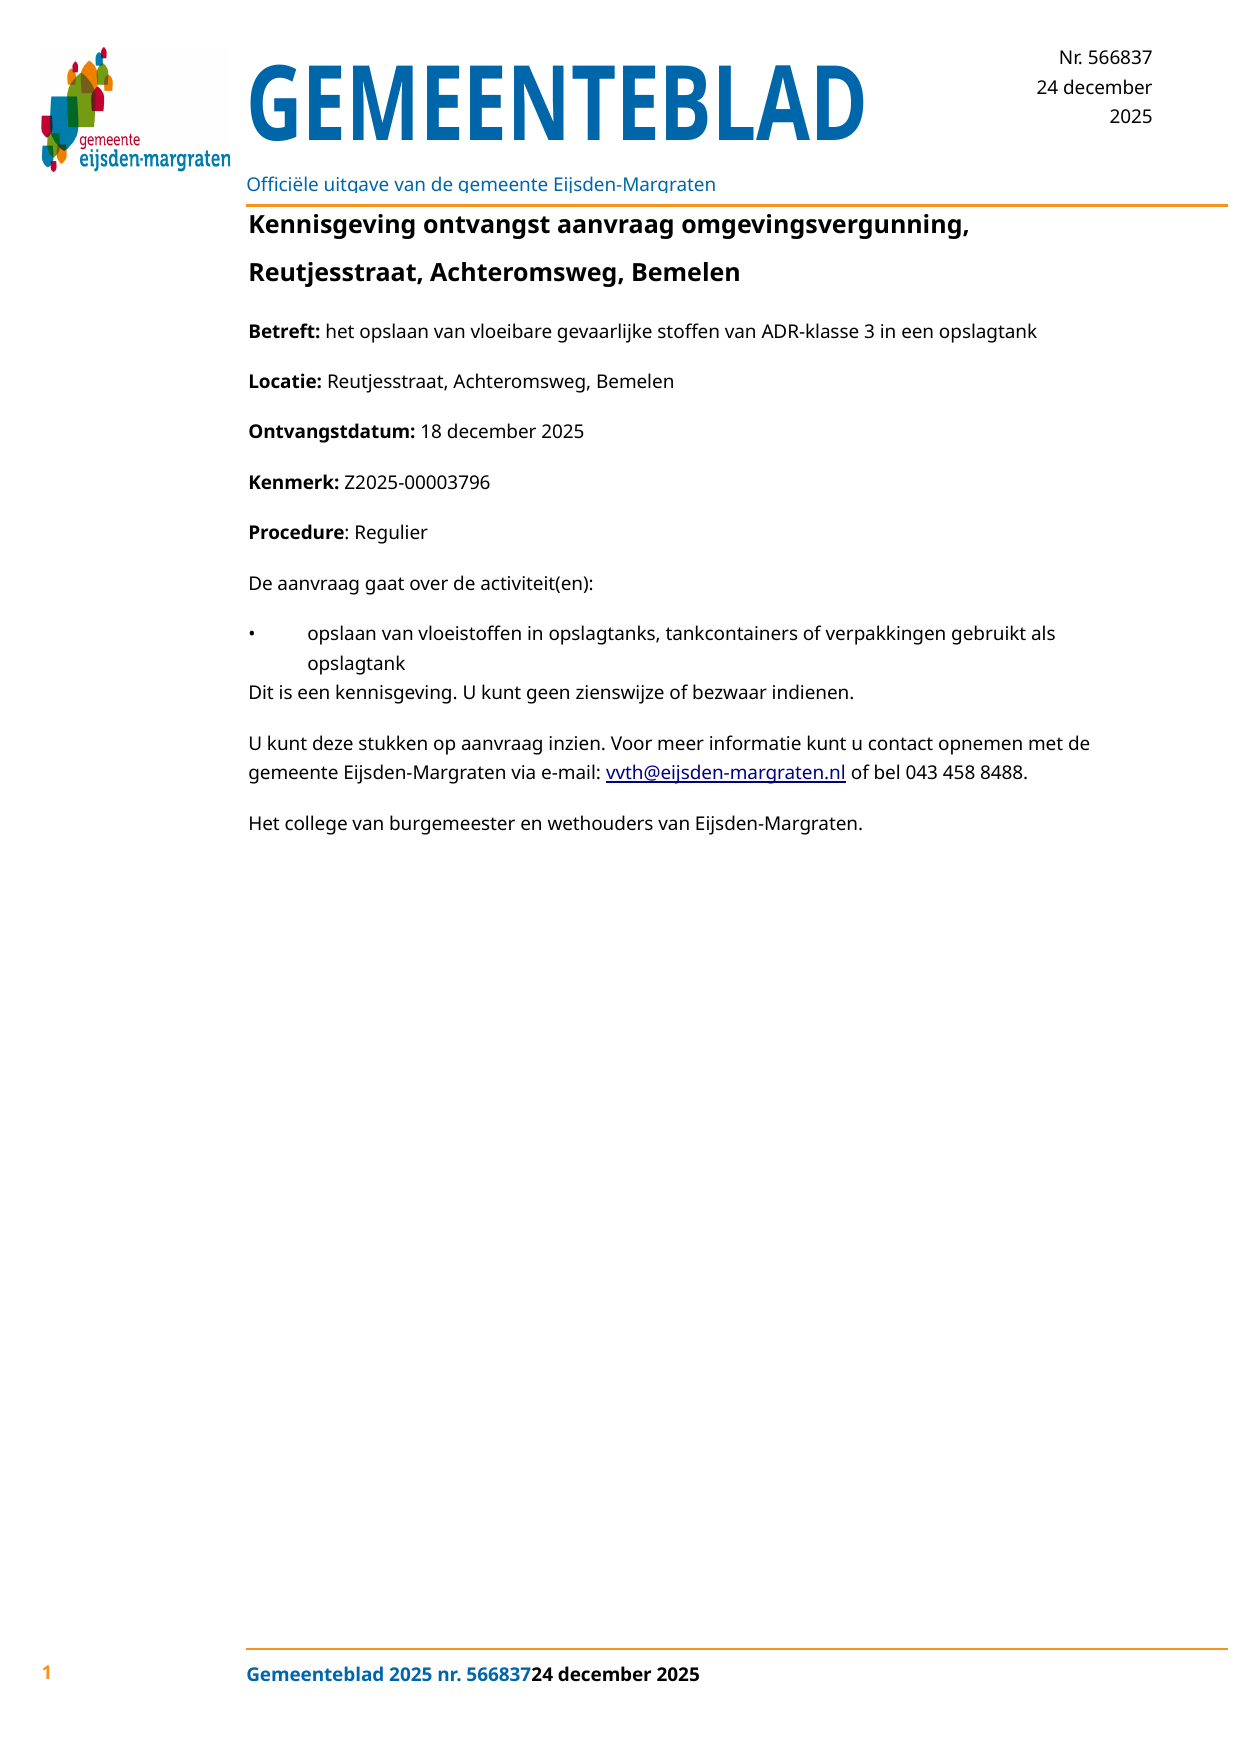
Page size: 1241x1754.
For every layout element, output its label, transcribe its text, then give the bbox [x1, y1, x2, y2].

text Kennisgeving ontvangst aanvraag omgevingsvergunning, Reutjesstraat, Achteromsweg, Bemelen [248, 207, 1152, 288]
text Het college van burgemeester en wethouders van Eijsden-Margraten. [248, 810, 1152, 836]
text Dit is een kennisgeving. U kunt geen zienswijze of bezwaar indienen. [248, 679, 1152, 705]
text U kunt deze stukken op aanvraag inzien. Voor meer informatie kunt u contact opnemen met de gemeente Eijsden-Margraten via e-mail: vvth@eijsden-margraten.nl of bel 043 458 8488. [248, 730, 1152, 785]
list opslaan van vloeistoffen in opslagtanks, tankcontainers of verpakkingen gebruikt als opslagtank [248, 620, 1152, 676]
text Kenmerk: Z2025-00003796 [248, 469, 1152, 495]
text Locatie: Reutjesstraat, Achteromsweg, Bemelen [248, 368, 1152, 394]
text Ontvangstdatum: 18 december 2025 [248, 419, 1152, 444]
picture [41, 47, 231, 172]
text Procedure: Regulier [248, 519, 1152, 545]
text Betreft: het opslaan van vloeibare gevaarlijke stoffen van ADR-klasse 3 in een opslagtank [248, 318, 1152, 344]
text De aanvraag gaat over de activiteit(en): [248, 570, 1152, 596]
